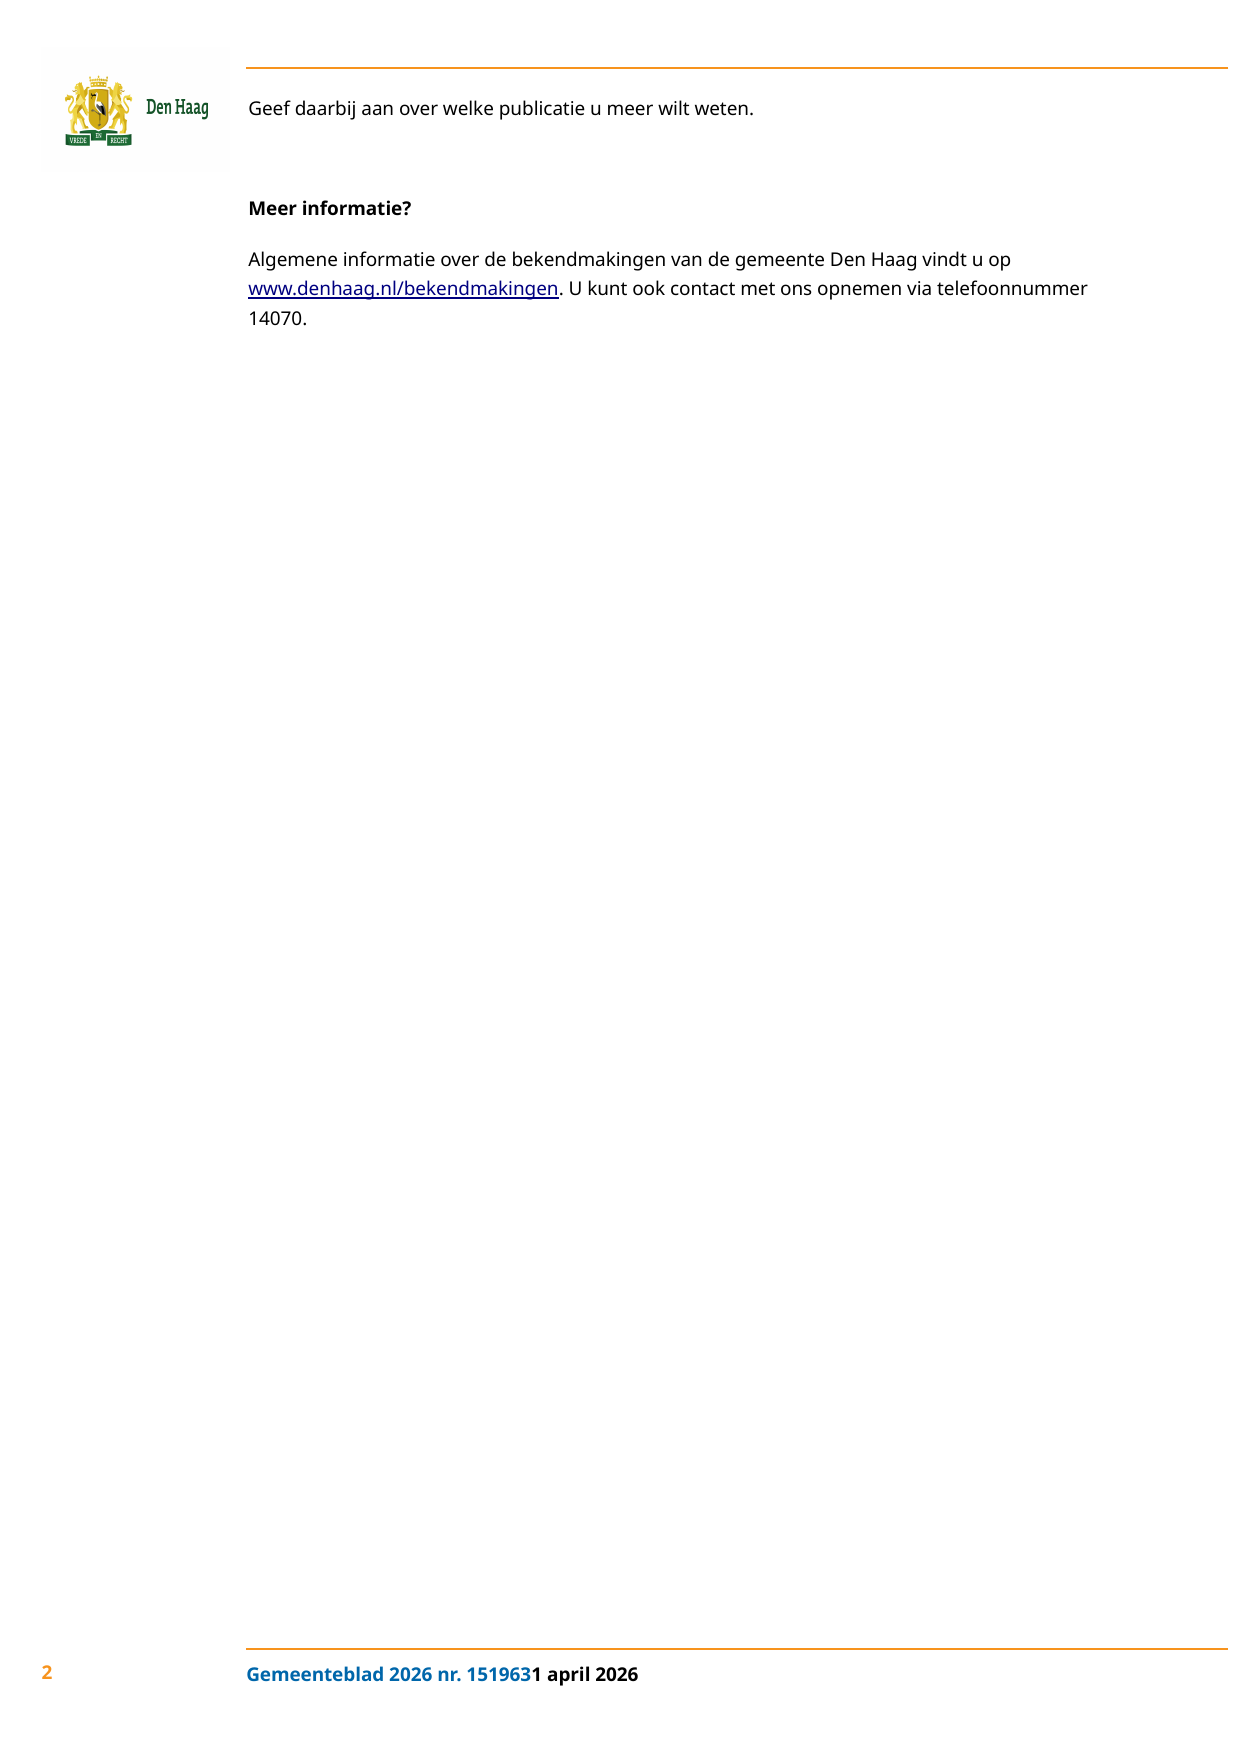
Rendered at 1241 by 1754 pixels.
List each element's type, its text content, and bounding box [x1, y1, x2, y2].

text Algemene informatie over de bekendmakingen van de gemeente Den Haag vindt u op www.denhaag.nl/bekendmakingen. U kunt ook contact met ons opnemen via telefoonnummer 14070. [248, 246, 1152, 331]
text Geef daarbij aan over welke publicatie u meer wilt weten. [248, 95, 1152, 121]
picture [41, 47, 231, 172]
text Meer informatie? [248, 196, 1152, 221]
